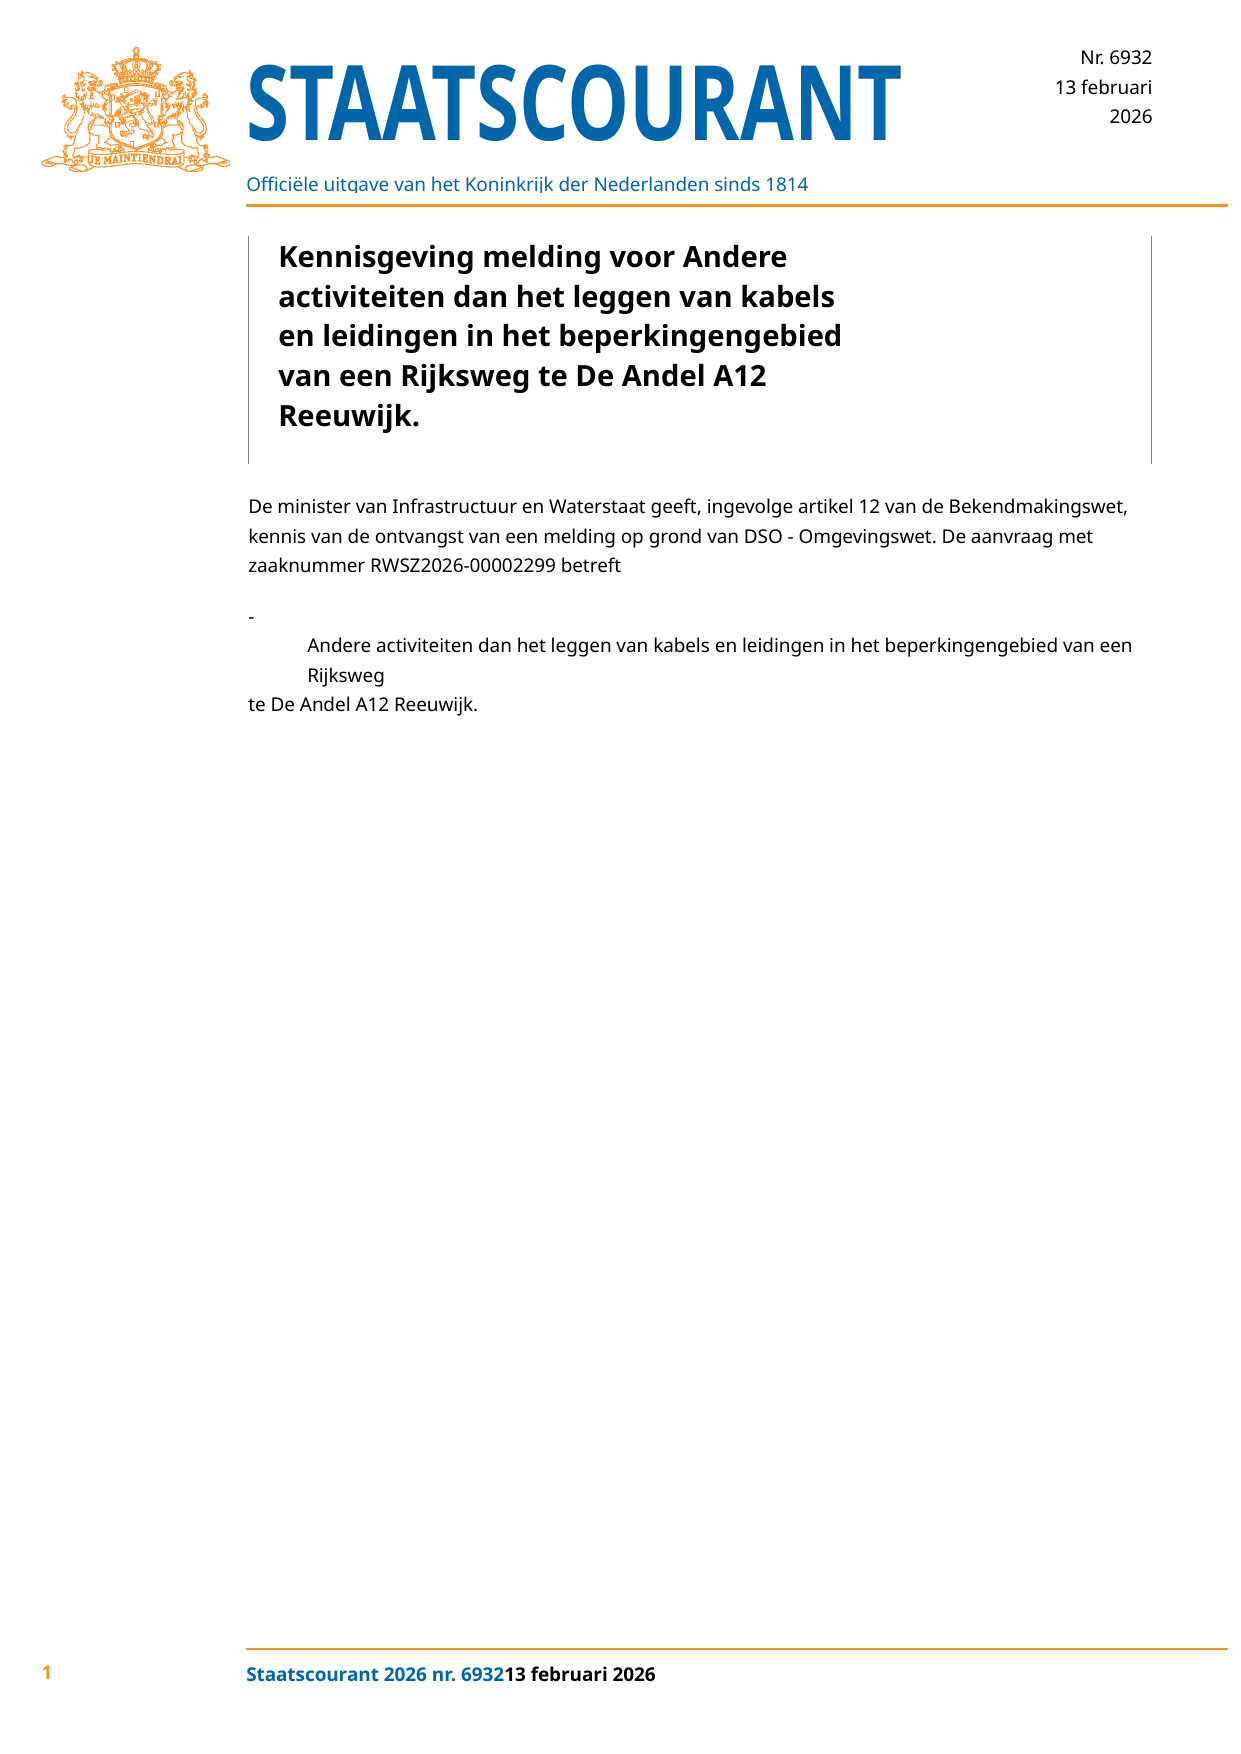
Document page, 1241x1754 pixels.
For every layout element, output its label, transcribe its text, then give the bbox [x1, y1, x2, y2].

table_header [850, 236, 912, 413]
table_header Kennisgeving melding voor Andere activiteiten dan het leggen van kabels en leidingen in het beperkingengebied van een Rijksweg te De Andel A12 Reeuwijk. [249, 236, 850, 464]
list Andere activiteiten dan het leggen van kabels en leidingen in het beperkingengebied van een Rijksweg [248, 632, 1152, 688]
picture [912, 236, 1090, 414]
text De minister van Infrastructuur en Waterstaat geeft, ingevolge artikel 12 van de Bekendmakingswet, kennis van de ontvangst van een melding op grond van DSO - Omgevingswet. De aanvraag met zaaknummer RWSZ2026-00002299 betreft [248, 493, 1152, 578]
picture [41, 47, 231, 172]
table_header [850, 414, 1151, 464]
text te De Andel A12 Reeuwijk. [248, 692, 1152, 717]
table_header [1090, 236, 1151, 413]
